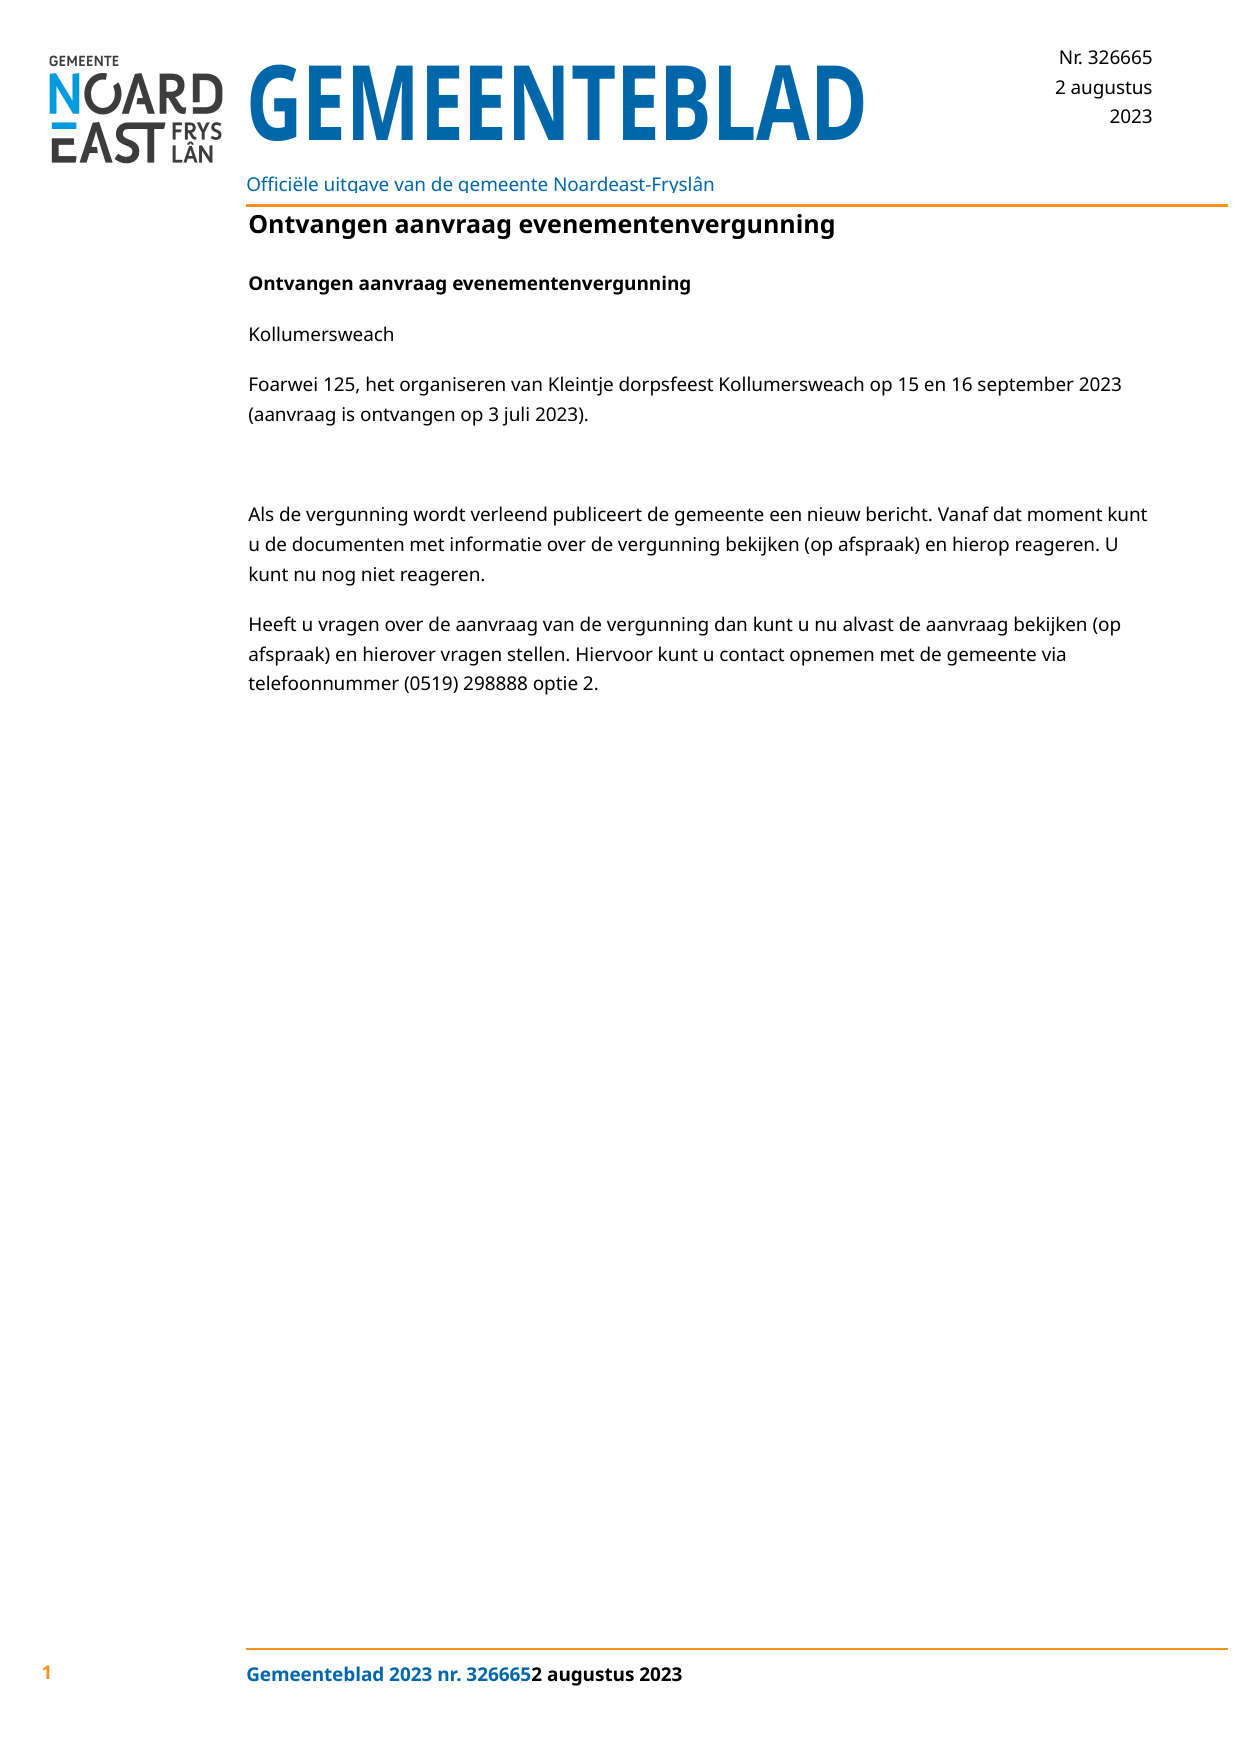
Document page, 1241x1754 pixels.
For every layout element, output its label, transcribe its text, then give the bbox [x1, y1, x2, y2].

text Foarwei 125, het organiseren van Kleintje dorpsfeest Kollumersweach op 15 en 16 september 2023 (aanvraag is ontvangen op 3 juli 2023). [248, 371, 1152, 426]
text Kollumersweach [248, 321, 1152, 346]
text Als de vergunning wordt verleend publiceert de gemeente een nieuw bericht. Vanaf dat moment kunt u de documenten met informatie over de vergunning bekijken (op afspraak) en hierop reageren. U kunt nu nog niet reageren. [248, 502, 1152, 586]
text Ontvangen aanvraag evenementenvergunning [248, 270, 1152, 296]
text Ontvangen aanvraag evenementenvergunning [248, 207, 1152, 241]
picture [41, 47, 231, 172]
text Heeft u vragen over de aanvraag van de vergunning dan kunt u nu alvast de aanvraag bekijken (op afspraak) en hierover vragen stellen. Hiervoor kunt u contact opnemen met de gemeente via telefoonnummer (0519) 298888 optie 2. [248, 611, 1152, 696]
